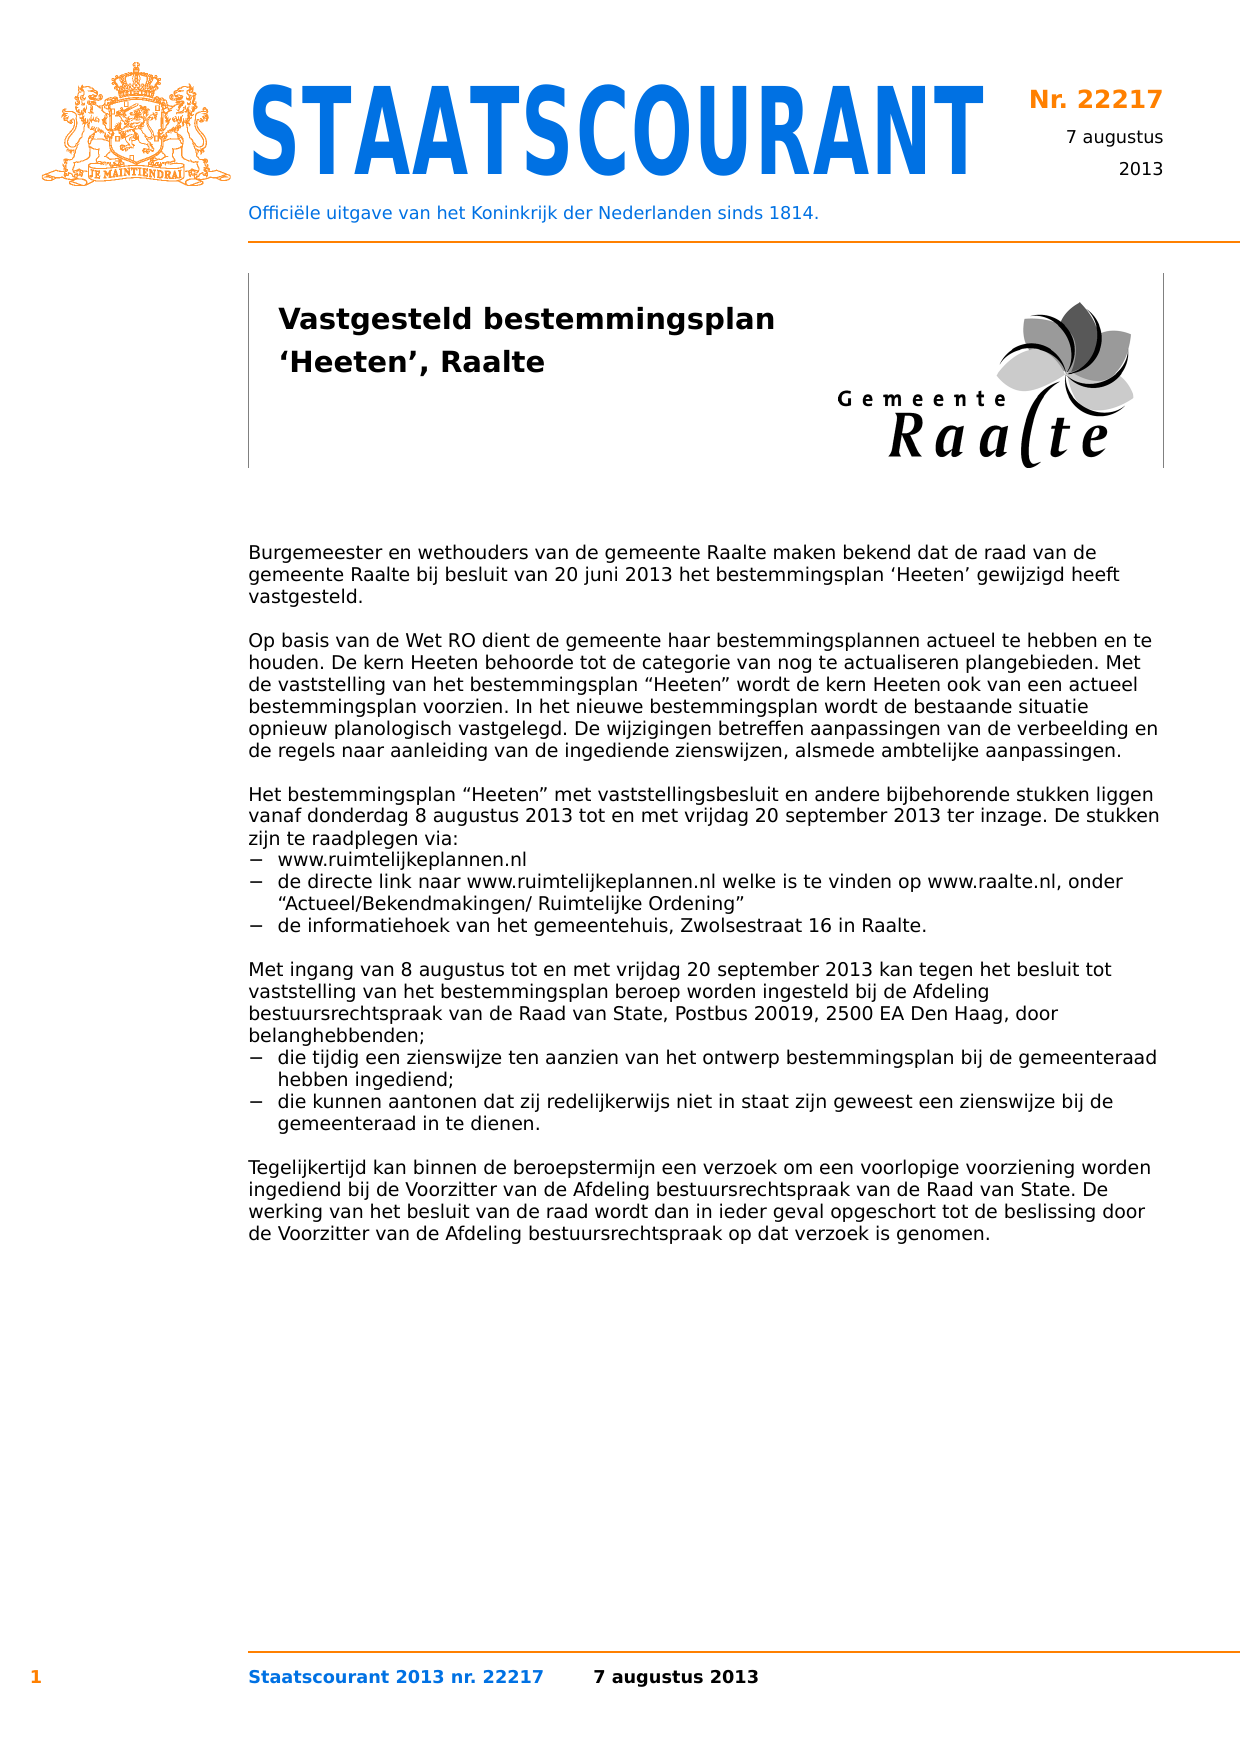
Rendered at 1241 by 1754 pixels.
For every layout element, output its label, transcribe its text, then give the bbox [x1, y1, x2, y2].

subtitle Vastgesteld bestemmingsplan ‘Heeten’, Raalte [249, 273, 1163, 468]
table_header Nr. 22217 [998, 62, 1240, 121]
text Tegelijkertijd kan binnen de beroepstermijn een verzoek om een voorlopige voorziening worden ingediend bij de Voorzitter van de Afdeling bestuursrechtspraak van de Raad van State. De werking van het besluit van de raad wordt dan in ieder geval opgeschort tot de beslissing door de Voorzitter van de Afdeling bestuursrechtspraak op dat verzoek is genomen. [248, 1157, 1163, 1245]
text − www.ruimtelijkeplannen.nl [248, 849, 1163, 871]
picture [838, 302, 1134, 468]
table_header [25, 62, 248, 241]
text − die tijdig een zienswijze ten aanzien van het ontwerp bestemmingsplan bij de gemeenteraad hebben ingediend; [248, 1047, 1163, 1091]
table_cell Officiële uitgave van het Koninkrijk der Nederlanden sinds 1814. [248, 203, 1240, 241]
table_header STAATSCOURANT [248, 62, 998, 203]
picture [41, 62, 231, 186]
text Met ingang van 8 augustus tot en met vrijdag 20 september 2013 kan tegen het besluit tot vaststelling van het bestemmingsplan beroep worden ingesteld bij de Afdeling bestuursrechtspraak van de Raad van State, Postbus 20019, 2500 EA Den Haag, door belanghebbenden; [248, 959, 1163, 1047]
text − die kunnen aantonen dat zij redelijkerwijs niet in staat zijn geweest een zienswijze bij de gemeenteraad in te dienen. [248, 1091, 1163, 1135]
table_cell 7 augustus [998, 121, 1240, 153]
text Burgemeester en wethouders van de gemeente Raalte maken bekend dat de raad van de gemeente Raalte bij besluit van 20 juni 2013 het bestemmingsplan ‘Heeten’ gewijzigd heeft vastgesteld. [248, 542, 1163, 608]
text − de directe link naar www.ruimtelijkeplannen.nl welke is te vinden op www.raalte.nl, onder “Actueel/Bekendmakingen/ Ruimtelijke Ordening” [248, 871, 1163, 915]
text Het bestemmingsplan “Heeten” met vaststellingsbesluit en andere bijbehorende stukken liggen vanaf donderdag 8 augustus 2013 tot en met vrijdag 20 september 2013 ter inzage. De stukken zijn te raadplegen via: [248, 783, 1163, 849]
text − de informatiehoek van het gemeentehuis, Zwolsestraat 16 in Raalte. [248, 915, 1163, 937]
text Op basis van de Wet RO dient de gemeente haar bestemmingsplannen actueel te hebben en te houden. De kern Heeten behoorde tot de categorie van nog te actualiseren plangebieden. Met de vaststelling van het bestemmingsplan “Heeten” wordt de kern Heeten ook van een actueel bestemmingsplan voorzien. In het nieuwe bestemmingsplan wordt de bestaande situatie opnieuw planologisch vastgelegd. De wijzigingen betreffen aanpassingen van de verbeelding en de regels naar aanleiding van de ingediende zienswijzen, alsmede ambtelijke aanpassingen. [248, 630, 1163, 762]
table_cell 2013 [998, 153, 1240, 203]
